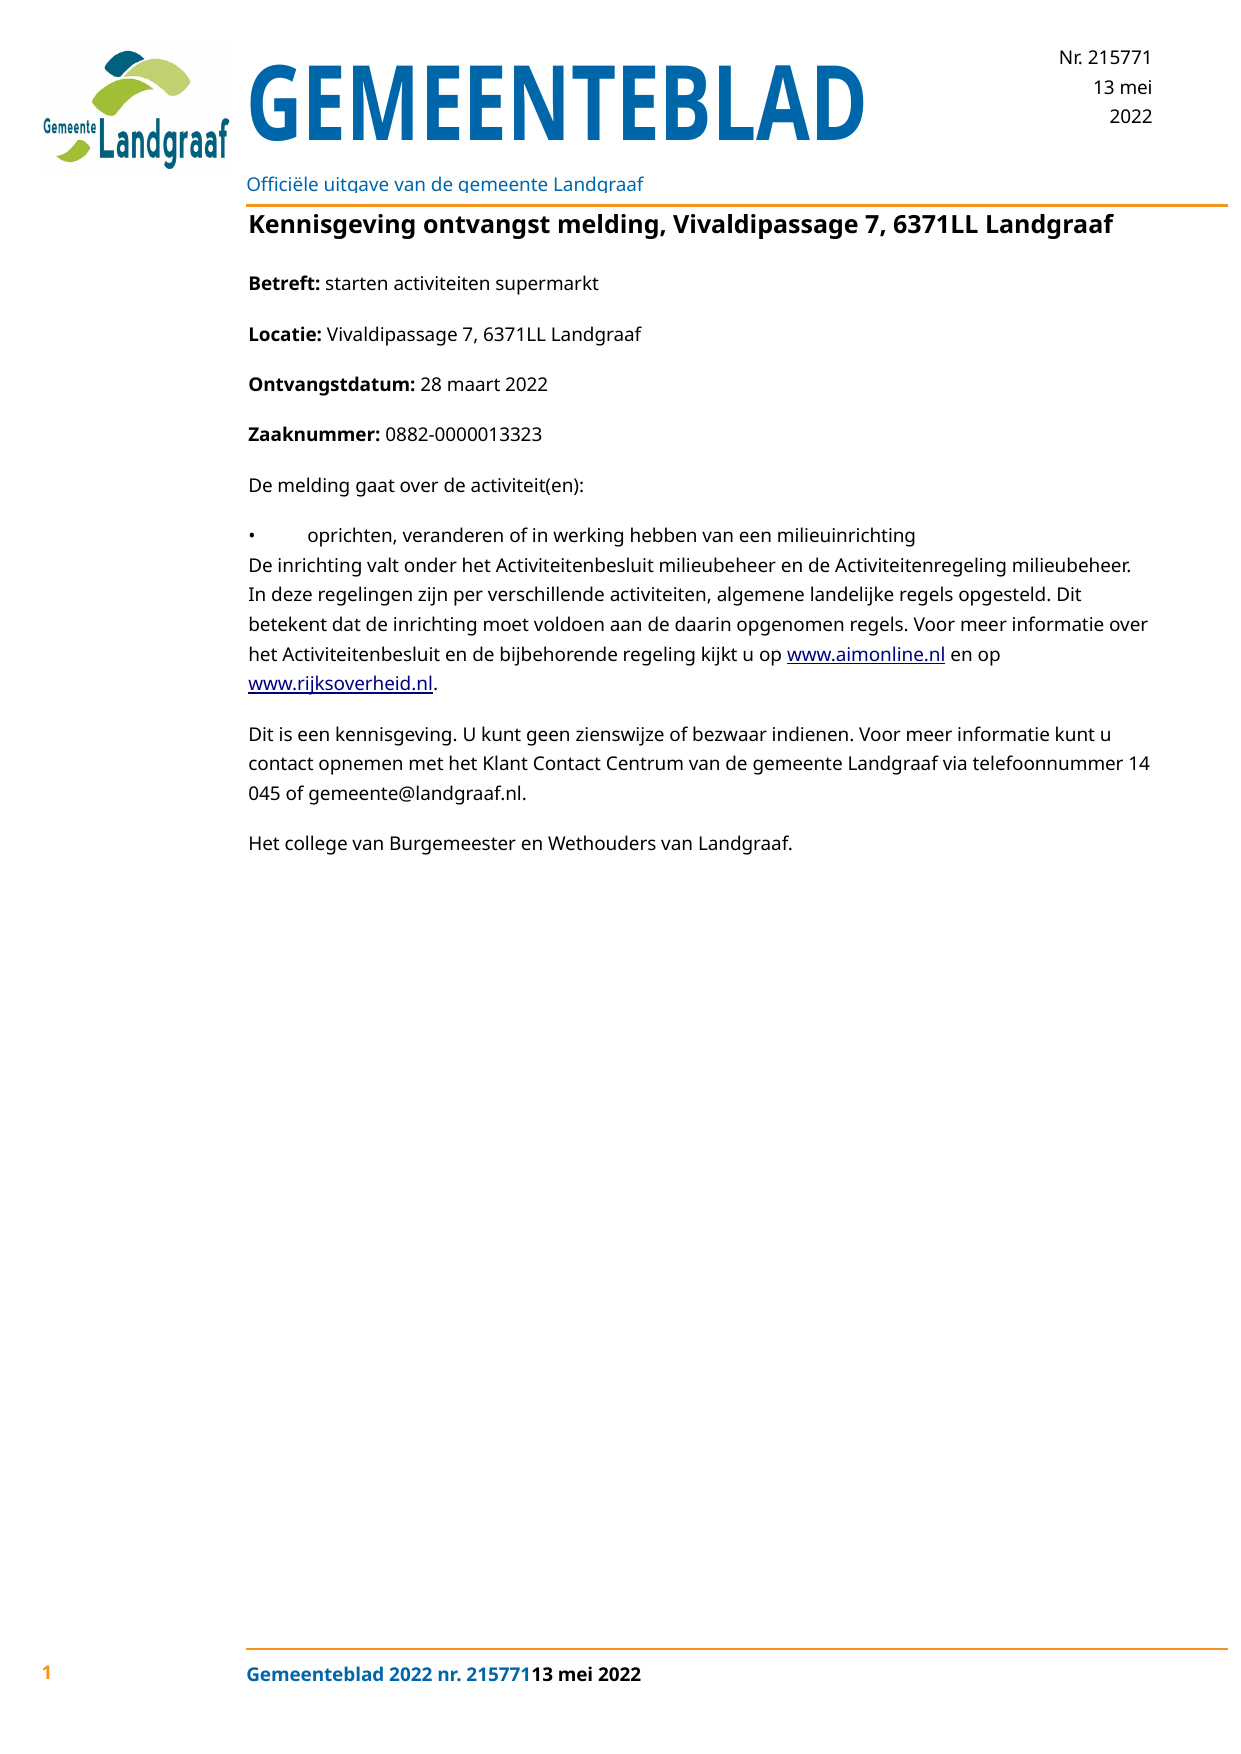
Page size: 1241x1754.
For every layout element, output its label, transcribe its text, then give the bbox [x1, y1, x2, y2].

text De inrichting valt onder het Activiteitenbesluit milieubeheer en de Activiteitenregeling milieubeheer. In deze regelingen zijn per verschillende activiteiten, algemene landelijke regels opgesteld. Dit betekent dat de inrichting moet voldoen aan de daarin opgenomen regels. Voor meer informatie over het Activiteitenbesluit en de bijbehorende regeling kijkt u op www.aimonline.nl en op www.rijksoverheid.nl. [248, 552, 1152, 696]
picture [41, 47, 231, 172]
text Zaaknummer: 0882-0000013323 [248, 422, 1152, 447]
text Het college van Burgemeester en Wethouders van Landgraaf. [248, 830, 1152, 856]
text Ontvangstdatum: 28 maart 2022 [248, 371, 1152, 397]
text Locatie: Vivaldipassage 7, 6371LL Landgraaf [248, 321, 1152, 346]
text Kennisgeving ontvangst melding, Vivaldipassage 7, 6371LL Landgraaf [248, 207, 1152, 241]
text Betreft: starten activiteiten supermarkt [248, 270, 1152, 296]
text Dit is een kennisgeving. U kunt geen zienswijze of bezwaar indienen. Voor meer informatie kunt u contact opnemen met het Klant Contact Centrum van de gemeente Landgraaf via telefoonnummer 14 045 of gemeente@landgraaf.nl. [248, 721, 1152, 806]
text De melding gaat over de activiteit(en): [248, 472, 1152, 498]
list oprichten, veranderen of in werking hebben van een milieuinrichting [248, 522, 1152, 548]
